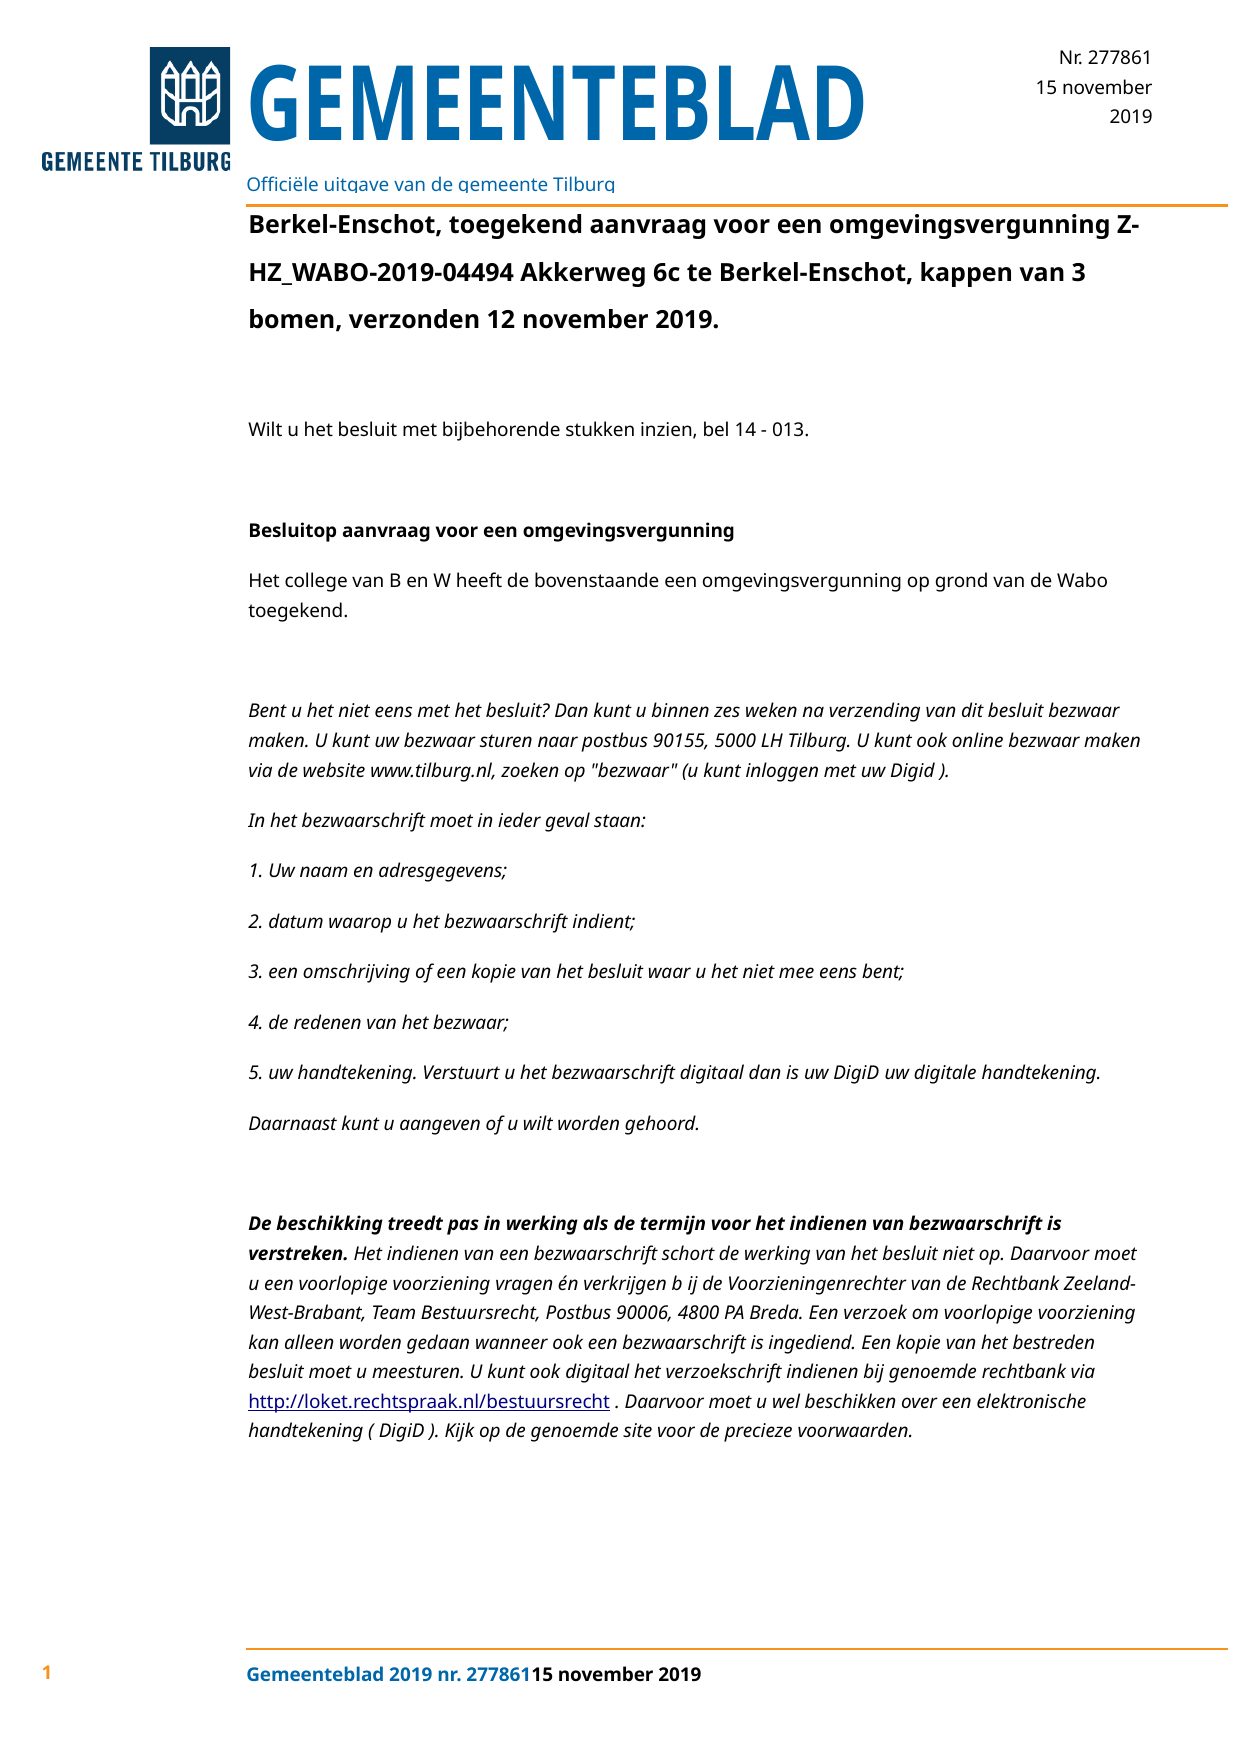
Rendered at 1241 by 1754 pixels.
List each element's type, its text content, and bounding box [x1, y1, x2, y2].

text 4. de redenen van het bezwaar; [248, 1009, 1152, 1034]
text Wilt u het besluit met bijbehorende stukken inzien, bel 14 - 013. [248, 416, 1152, 442]
text 3. een omschrijving of een kopie van het besluit waar u het niet mee eens bent; [248, 958, 1152, 984]
text Bent u het niet eens met het besluit? Dan kunt u binnen zes weken na verzending van dit besluit bezwaar maken. U kunt uw bezwaar sturen naar postbus 90155, 5000 LH Tilburg. U kunt ook online bezwaar maken via de website www.tilburg.nl, zoeken op "bezwaar" (u kunt inloggen met uw Digid ). [248, 698, 1152, 782]
text Daarnaast kunt u aangeven of u wilt worden gehoord. [248, 1110, 1152, 1135]
text Besluitop aanvraag voor een omgevingsvergunning [248, 517, 1152, 542]
picture [41, 47, 231, 172]
text 1. Uw naam en adresgegevens; [248, 858, 1152, 883]
text Het college van B en W heeft de bovenstaande een omgevingsvergunning op grond van de Wabo toegekend. [248, 567, 1152, 622]
text In het bezwaarschrift moet in ieder geval staan: [248, 807, 1152, 833]
text 2. datum waarop u het bezwaarschrift indient; [248, 908, 1152, 934]
text De beschikking treedt pas in werking als de termijn voor het indienen van bezwaarschrift is verstreken. Het indienen van een bezwaarschrift schort de werking van het besluit niet op. Daarvoor moet u een voorlopige voorziening vragen én verkrijgen b ij de Voorzieningenrechter van de Rechtbank Zeeland-West-Brabant, Team Bestuursrecht, Postbus 90006, 4800 PA Breda. Een verzoek om voorlopige voorziening kan alleen worden gedaan wanneer ook een bezwaarschrift is ingediend. Een kopie van het bestreden besluit moet u meesturen. U kunt ook digitaal het verzoekschrift indienen bij genoemde rechtbank via http://loket.rechtspraak.nl/bestuursrecht . Daarvoor moet u wel beschikken over een elektronische handtekening ( DigiD ). Kijk op de genoemde site voor de precieze voorwaarden. [248, 1211, 1152, 1443]
text Berkel-Enschot, toegekend aanvraag voor een omgevingsvergunning Z-HZ_WABO-2019-04494 Akkerweg 6c te Berkel-Enschot, kappen van 3 bomen, verzonden 12 november 2019. [248, 207, 1152, 336]
text 5. uw handtekening. Verstuurt u het bezwaarschrift digitaal dan is uw DigiD uw digitale handtekening. [248, 1059, 1152, 1085]
